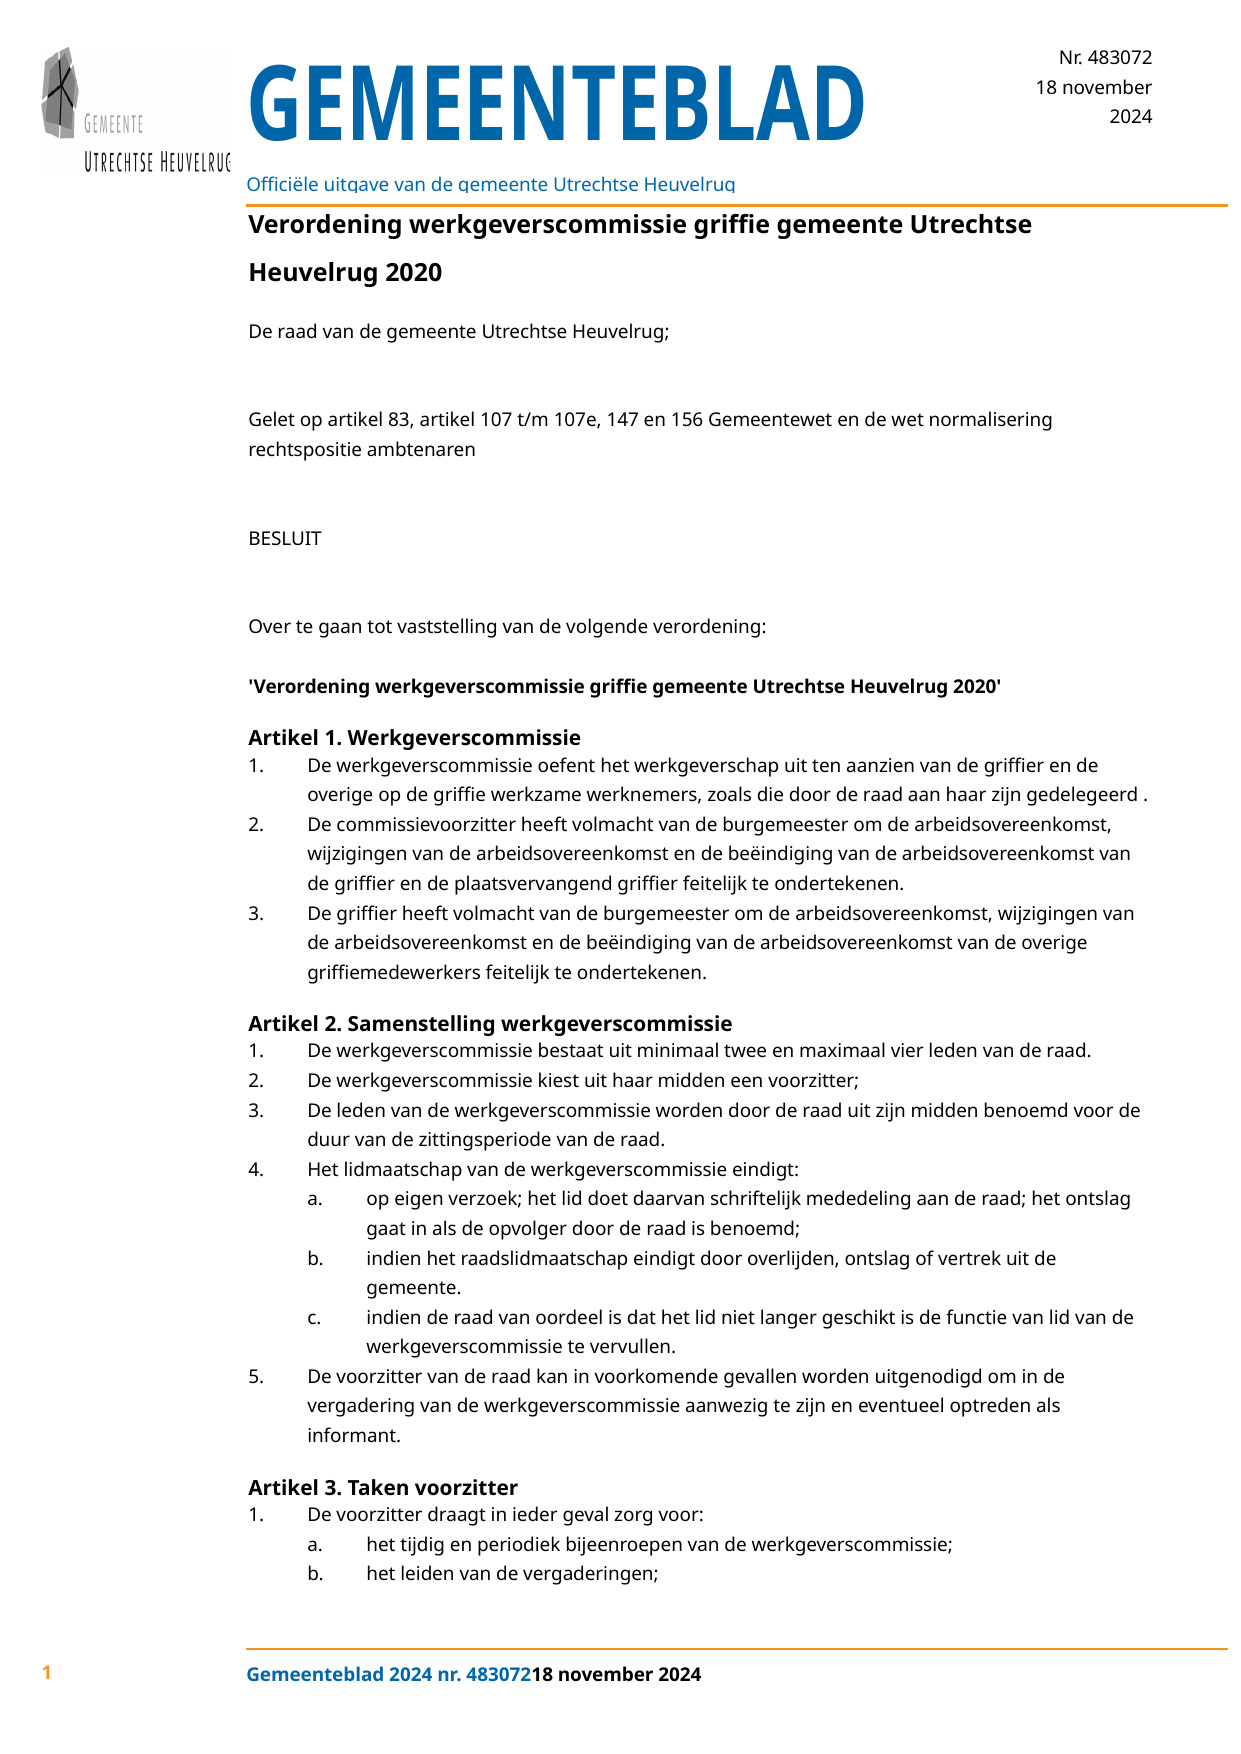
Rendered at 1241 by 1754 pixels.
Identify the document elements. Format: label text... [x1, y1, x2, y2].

text Artikel 2. Samenstelling werkgeverscommissie [248, 1009, 1152, 1038]
list indien het raadslidmaatschap eindigt door overlijden, ontslag of vertrek uit de gemeente. [307, 1245, 1152, 1300]
list op eigen verzoek; het lid doet daarvan schriftelijk mededeling aan de raad; het ontslag gaat in als de opvolger door de raad is benoemd; [307, 1186, 1152, 1241]
list het tijdig en periodiek bijeenroepen van de werkgeverscommissie; [307, 1531, 1152, 1556]
list De werkgeverscommissie oefent het werkgeverschap uit ten aanzien van de griffier en de overige op de griffie werkzame werknemers, zoals die door de raad aan haar zijn gedelegeerd . [248, 752, 1152, 807]
list indien de raad van oordeel is dat het lid niet langer geschikt is de functie van lid van de werkgeverscommissie te vervullen. [307, 1304, 1152, 1359]
list het leiden van de vergaderingen; [307, 1560, 1152, 1586]
list De griffier heeft volmacht van de burgemeester om de arbeidsovereenkomst, wijzigingen van de arbeidsovereenkomst en de beëindiging van de arbeidsovereenkomst van de overige griffiemedewerkers feitelijk te ondertekenen. [248, 900, 1152, 984]
list De voorzitter draagt in ieder geval zorg voor: [248, 1501, 1152, 1527]
text Artikel 3. Taken voorzitter [248, 1473, 1152, 1501]
text BESLUIT [248, 525, 1152, 551]
text Over te gaan tot vaststelling van de volgende verordening: [248, 614, 1152, 639]
list Het lidmaatschap van de werkgeverscommissie eindigt: [248, 1156, 1152, 1182]
list De voorzitter van de raad kan in voorkomende gevallen worden uitgenodigd om in de vergadering van de werkgeverscommissie aanwezig te zijn en eventueel optreden als informant. [248, 1363, 1152, 1448]
text Verordening werkgeverscommissie griffie gemeente Utrechtse Heuvelrug 2020 [248, 207, 1152, 288]
list De leden van de werkgeverscommissie worden door de raad uit zijn midden benoemd voor de duur van de zittingsperiode van de raad. [248, 1097, 1152, 1152]
list De werkgeverscommissie bestaat uit minimaal twee en maximaal vier leden van de raad. [248, 1038, 1152, 1063]
text 'Verordening werkgeverscommissie griffie gemeente Utrechtse Heuvelrug 2020' [248, 673, 1152, 699]
text Gelet op artikel 83, artikel 107 t/m 107e, 147 en 156 Gemeentewet en de wet normalisering rechtspositie ambtenaren [248, 407, 1152, 462]
text De raad van de gemeente Utrechtse Heuvelrug; [248, 318, 1152, 344]
list De werkgeverscommissie kiest uit haar midden een voorzitter; [248, 1067, 1152, 1093]
picture [41, 47, 231, 172]
text Artikel 1. Werkgeverscommissie [248, 723, 1152, 752]
list De commissievoorzitter heeft volmacht van de burgemeester om de arbeidsovereenkomst, wijzigingen van de arbeidsovereenkomst en de beëindiging van de arbeidsovereenkomst van de griffier en de plaatsvervangend griffier feitelijk te ondertekenen. [248, 811, 1152, 896]
